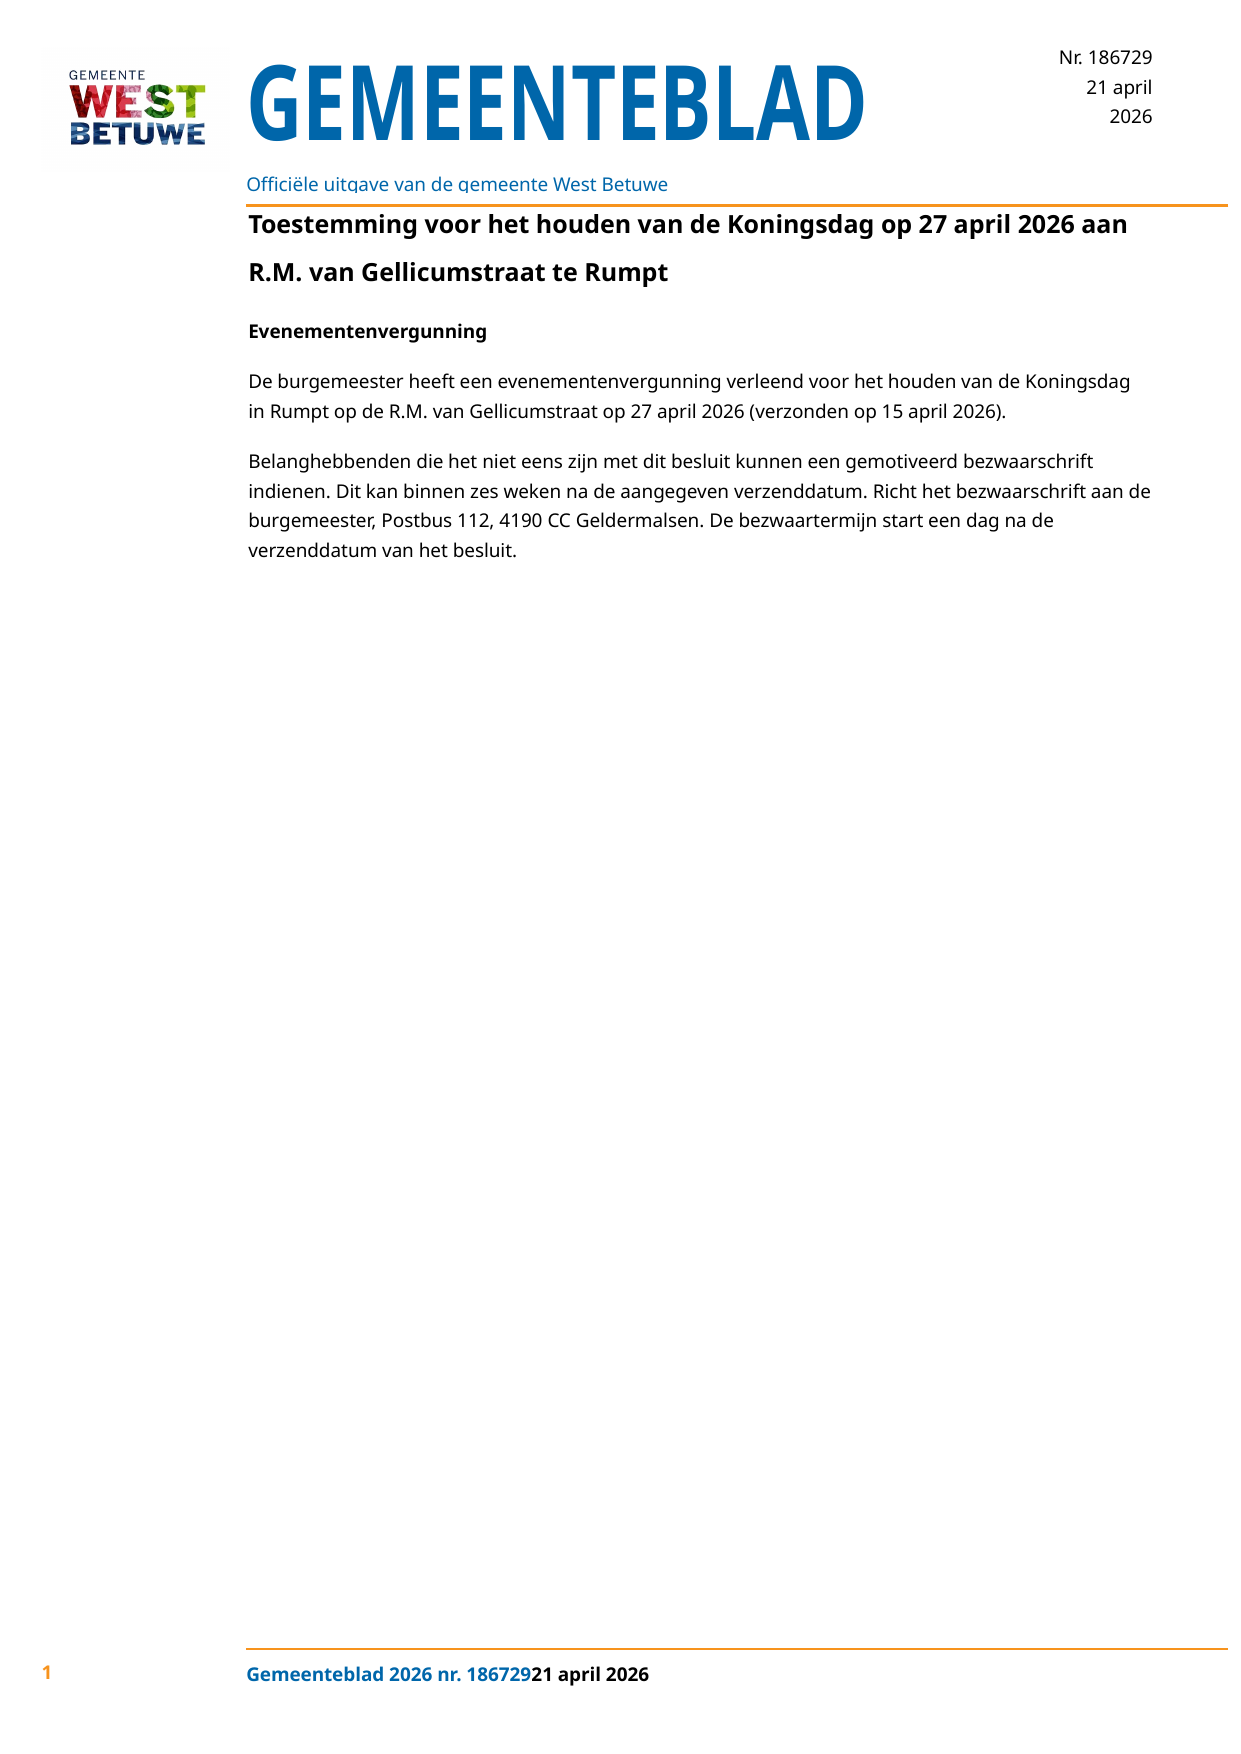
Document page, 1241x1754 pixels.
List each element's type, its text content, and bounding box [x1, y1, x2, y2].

picture [41, 47, 231, 172]
text De burgemeester heeft een evenementenvergunning verleend voor het houden van de Koningsdag in Rumpt op de R.M. van Gellicumstraat op 27 april 2026 (verzonden op 15 april 2026). [248, 368, 1152, 424]
text Toestemming voor het houden van de Koningsdag op 27 april 2026 aan R.M. van Gellicumstraat te Rumpt [248, 207, 1152, 288]
text Belanghebbenden die het niet eens zijn met dit besluit kunnen een gemotiveerd bezwaarschrift indienen. Dit kan binnen zes weken na de aangegeven verzenddatum. Richt het bezwaarschrift aan de burgemeester, Postbus 112, 4190 CC Geldermalsen. De bezwaartermijn start een dag na de verzenddatum van het besluit. [248, 448, 1152, 563]
text Evenementenvergunning [248, 318, 1152, 344]
